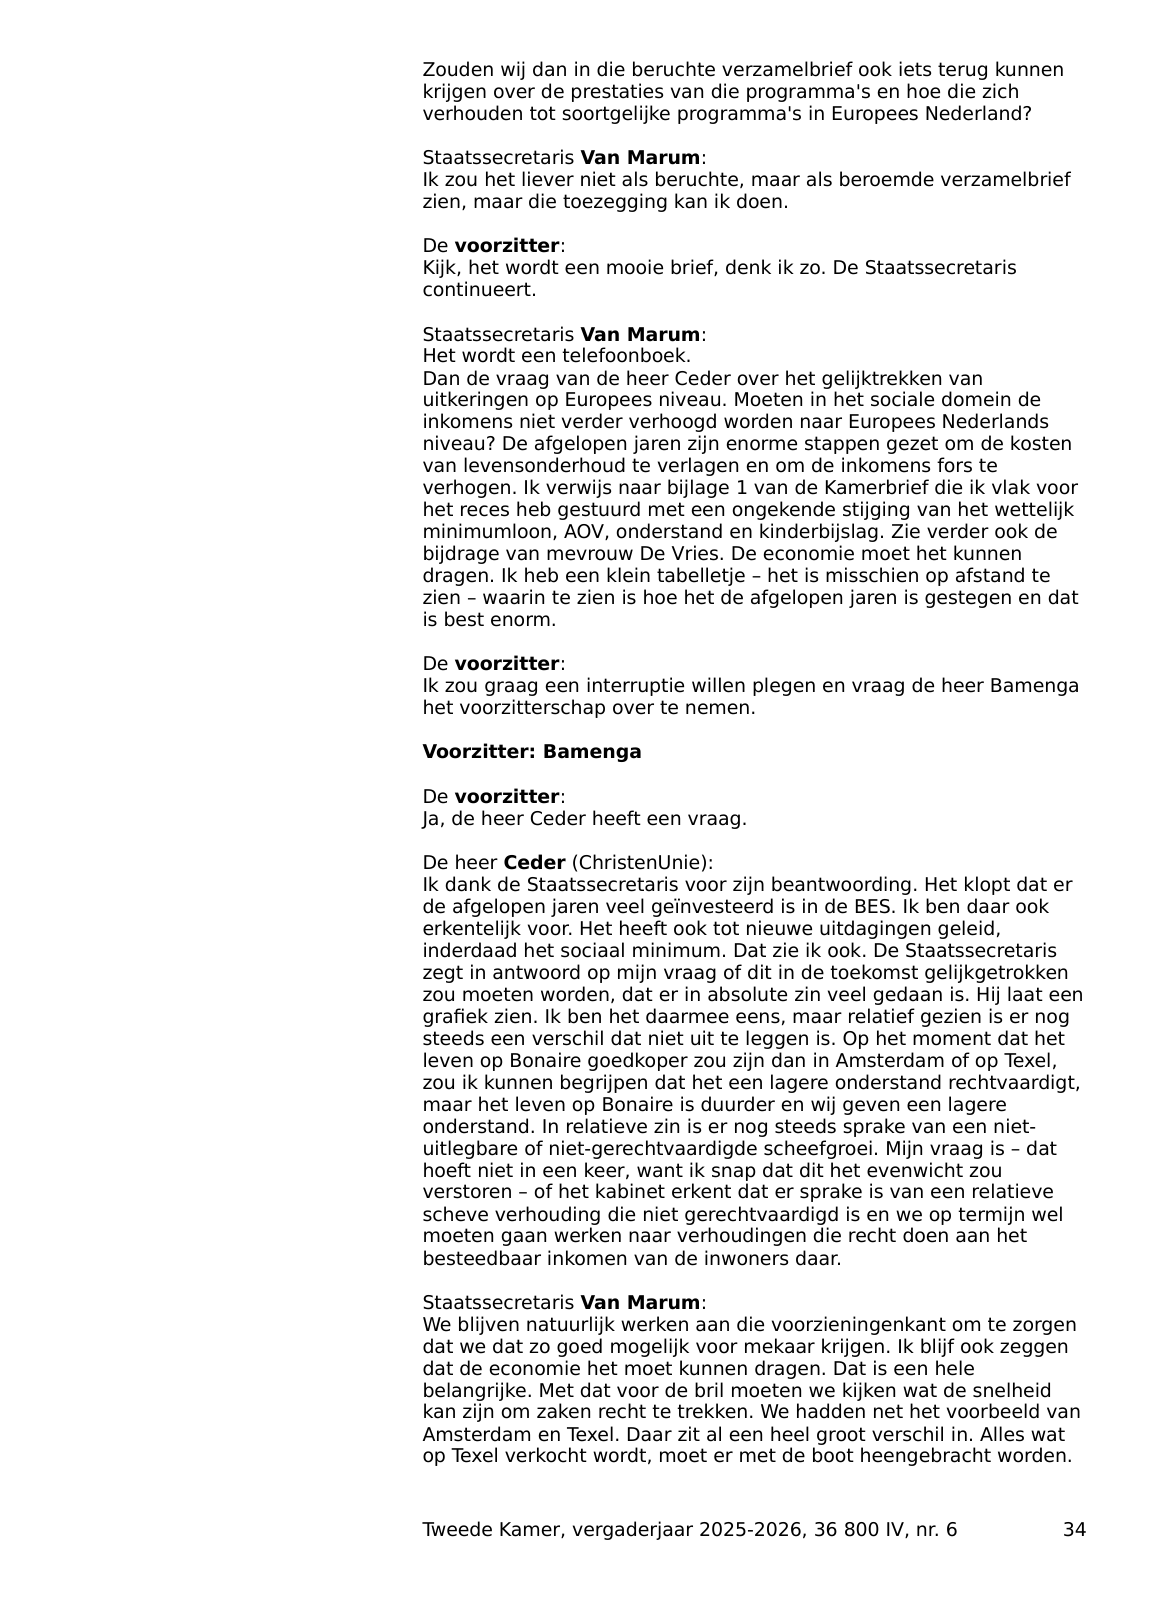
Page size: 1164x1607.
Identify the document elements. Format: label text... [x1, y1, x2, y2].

text Kijk, het wordt een mooie brief, denk ik zo. De Staatssecretaris continueert. [422, 257, 1087, 301]
text Ik dank de Staatssecretaris voor zijn beantwoording. Het klopt dat er de afgelopen jaren veel geïnvesteerd is in de BES. Ik ben daar ook erkentelijk voor. Het heeft ook tot nieuwe uitdagingen geleid, inderdaad het sociaal minimum. Dat zie ik ook. De Staatssecretaris zegt in antwoord op mijn vraag of dit in de toekomst gelijkgetrokken zou moeten worden, dat er in absolute zin veel gedaan is. Hij laat een grafiek zien. Ik ben het daarmee eens, maar relatief gezien is er nog steeds een verschil dat niet uit te leggen is. Op het moment dat het leven op Bonaire goedkoper zou zijn dan in Amsterdam of op Texel, zou ik kunnen begrijpen dat het een lagere onderstand rechtvaardigt, maar het leven op Bonaire is duurder en wij geven een lagere onderstand. In relatieve zin is er nog steeds sprake van een niet-uitlegbare of niet-gerechtvaardigde scheefgroei. Mijn vraag is – dat hoeft niet in een keer, want ik snap dat dit het evenwicht zou verstoren – of het kabinet erkent dat er sprake is van een relatieve scheve verhouding die niet gerechtvaardigd is en we op termijn wel moeten gaan werken naar verhoudingen die recht doen aan het besteedbaar inkomen van de inwoners daar. [422, 874, 1087, 1269]
text Dan de vraag van de heer Ceder over het gelijktrekken van uitkeringen op Europees niveau. Moeten in het sociale domein de inkomens niet verder verhoogd worden naar Europees Nederlands niveau? De afgelopen jaren zijn enorme stappen gezet om de kosten van levensonderhoud te verlagen en om de inkomens fors te verhogen. Ik verwijs naar bijlage 1 van de Kamerbrief die ik vlak voor het reces heb gestuurd met een ongekende stijging van het wettelijk minimumloon, AOV, onderstand en kinderbijslag. Zie verder ook de bijdrage van mevrouw De Vries. De economie moet het kunnen dragen. Ik heb een klein tabelletje – het is misschien op afstand te zien – waarin te zien is hoe het de afgelopen jaren is gestegen en dat is best enorm. [422, 367, 1087, 631]
text Staatssecretaris Van Marum: [422, 147, 1087, 169]
text Ja, de heer Ceder heeft een vraag. [422, 808, 1087, 829]
text Staatssecretaris Van Marum: [422, 323, 1087, 345]
text Ik zou het liever niet als beruchte, maar als beroemde verzamelbrief zien, maar die toezegging kan ik doen. [422, 169, 1087, 213]
text Voorzitter: Bamenga [422, 741, 1087, 763]
text De voorzitter: [422, 235, 1087, 257]
text De heer Ceder (ChristenUnie): [422, 852, 1087, 874]
text We blijven natuurlijk werken aan die voorzieningenkant om te zorgen dat we dat zo goed mogelijk voor mekaar krijgen. Ik blijf ook zeggen dat de economie het moet kunnen dragen. Dat is een hele belangrijke. Met dat voor de bril moeten we kijken wat de snelheid kan zijn om zaken recht te trekken. We hadden net het voorbeeld van Amsterdam en Texel. Daar zit al een heel groot verschil in. Alles wat op Texel verkocht wordt, moet er met de boot heengebracht worden. [422, 1313, 1087, 1467]
text Ik zou graag een interruptie willen plegen en vraag de heer Bamenga het voorzitterschap over te nemen. [422, 675, 1087, 719]
text De voorzitter: [422, 786, 1087, 808]
text Het wordt een telefoonboek. [422, 345, 1087, 367]
text Zouden wij dan in die beruchte verzamelbrief ook iets terug kunnen krijgen over de prestaties van die programma's en hoe die zich verhouden tot soortgelijke programma's in Europees Nederland? [422, 59, 1087, 125]
text De voorzitter: [422, 653, 1087, 675]
text Staatssecretaris Van Marum: [422, 1292, 1087, 1313]
